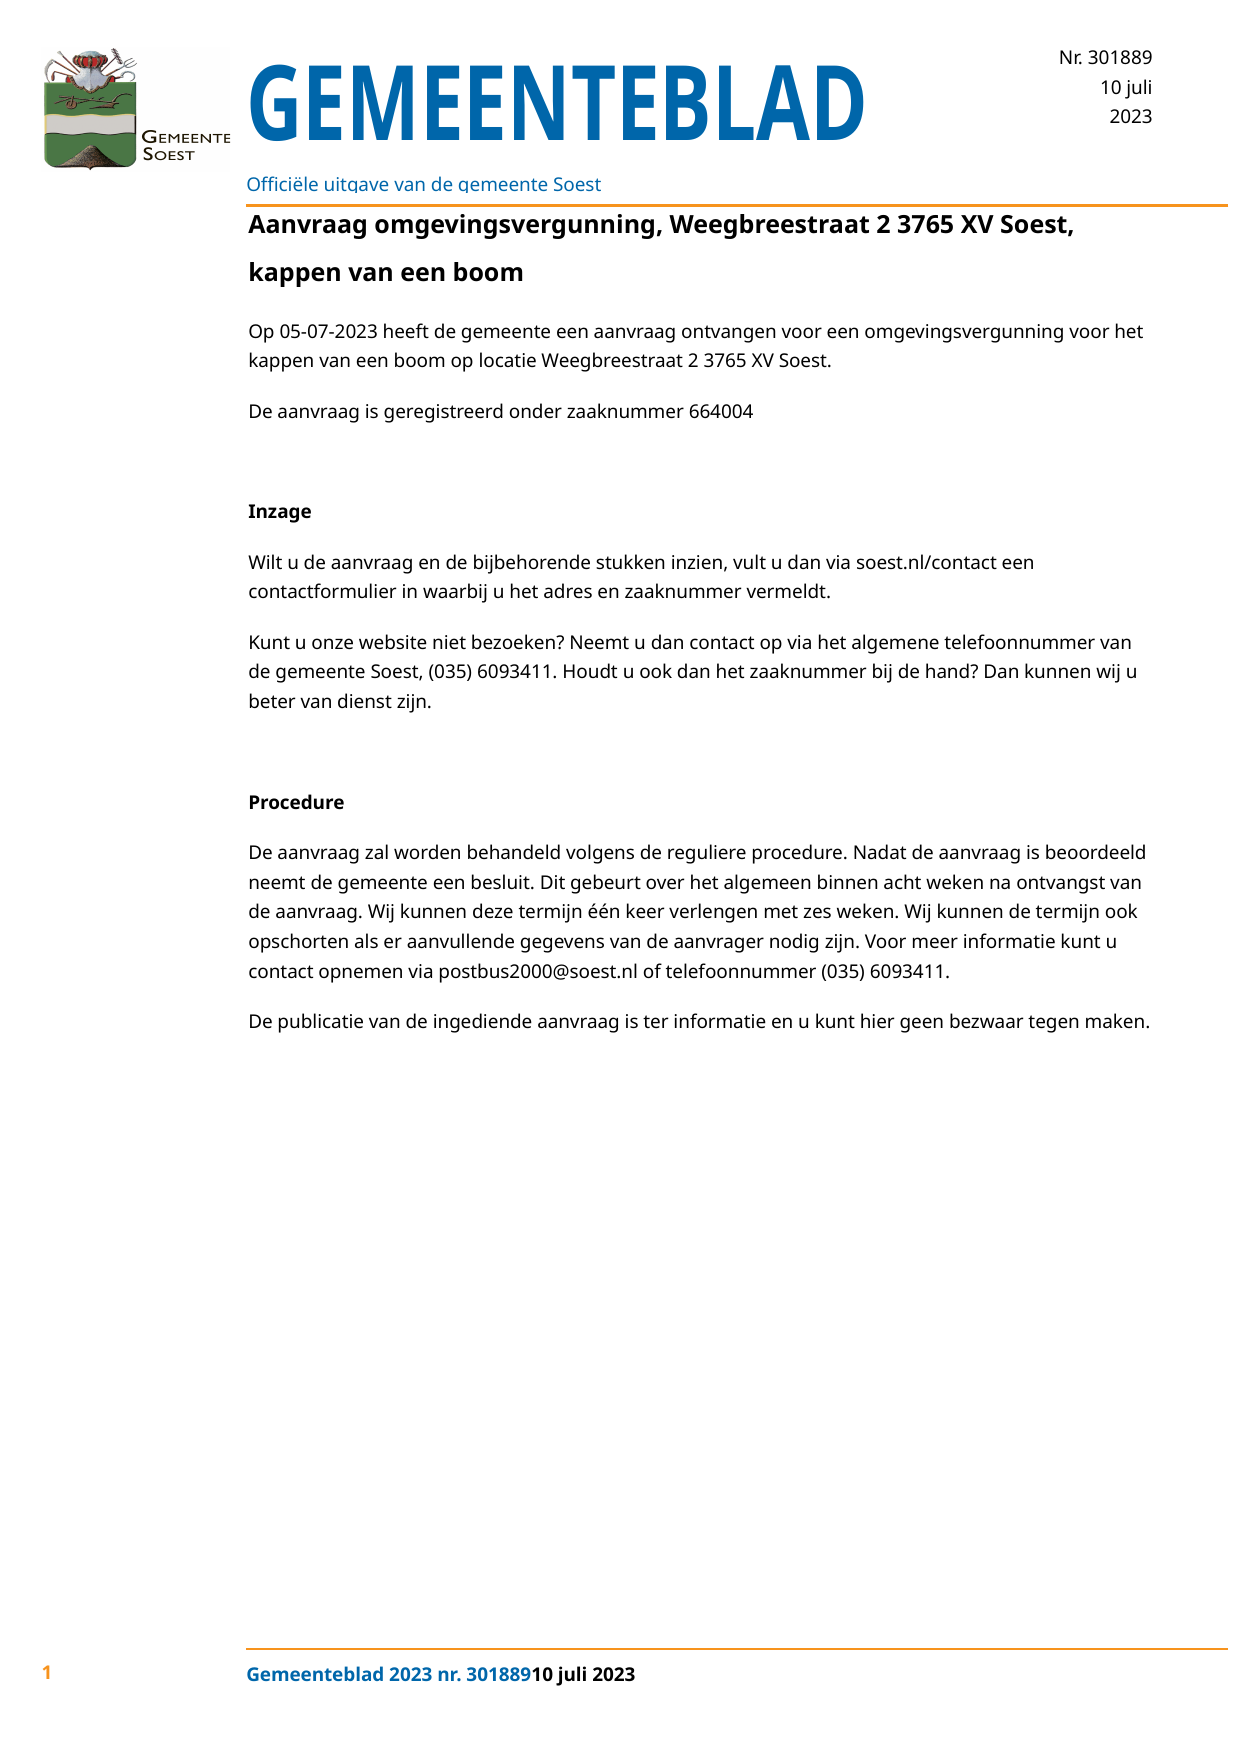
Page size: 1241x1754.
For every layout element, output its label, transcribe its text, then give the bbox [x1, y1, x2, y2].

text Aanvraag omgevingsvergunning, Weegbreestraat 2 3765 XV Soest, kappen van een boom [248, 207, 1152, 288]
text Kunt u onze website niet bezoeken? Neemt u dan contact op via het algemene telefoonnummer van de gemeente Soest, (035) 6093411. Houdt u ook dan het zaaknummer bij de hand? Dan kunnen wij u beter van dienst zijn. [248, 629, 1152, 714]
picture [41, 47, 231, 172]
text De publicatie van de ingediende aanvraag is ter informatie en u kunt hier geen bezwaar tegen maken. [248, 1008, 1152, 1034]
text Inzage [248, 499, 1152, 524]
text De aanvraag zal worden behandeld volgens de reguliere procedure. Nadat de aanvraag is beoordeeld neemt de gemeente een besluit. Dit gebeurt over het algemeen binnen acht weken na ontvangst van de aanvraag. Wij kunnen deze termijn één keer verlengen met zes weken. Wij kunnen de termijn ook opschorten als er aanvullende gegevens van de aanvrager nodig zijn. Voor meer informatie kunt u contact opnemen via postbus2000@soest.nl of telefoonnummer (035) 6093411. [248, 839, 1152, 984]
text Procedure [248, 789, 1152, 815]
text De aanvraag is geregistreerd onder zaaknummer 664004 [248, 398, 1152, 424]
text Op 05-07-2023 heeft de gemeente een aanvraag ontvangen voor een omgevingsvergunning voor het kappen van een boom op locatie Weegbreestraat 2 3765 XV Soest. [248, 318, 1152, 373]
text Wilt u de aanvraag en de bijbehorende stukken inzien, vult u dan via soest.nl/contact een contactformulier in waarbij u het adres en zaaknummer vermeldt. [248, 549, 1152, 604]
